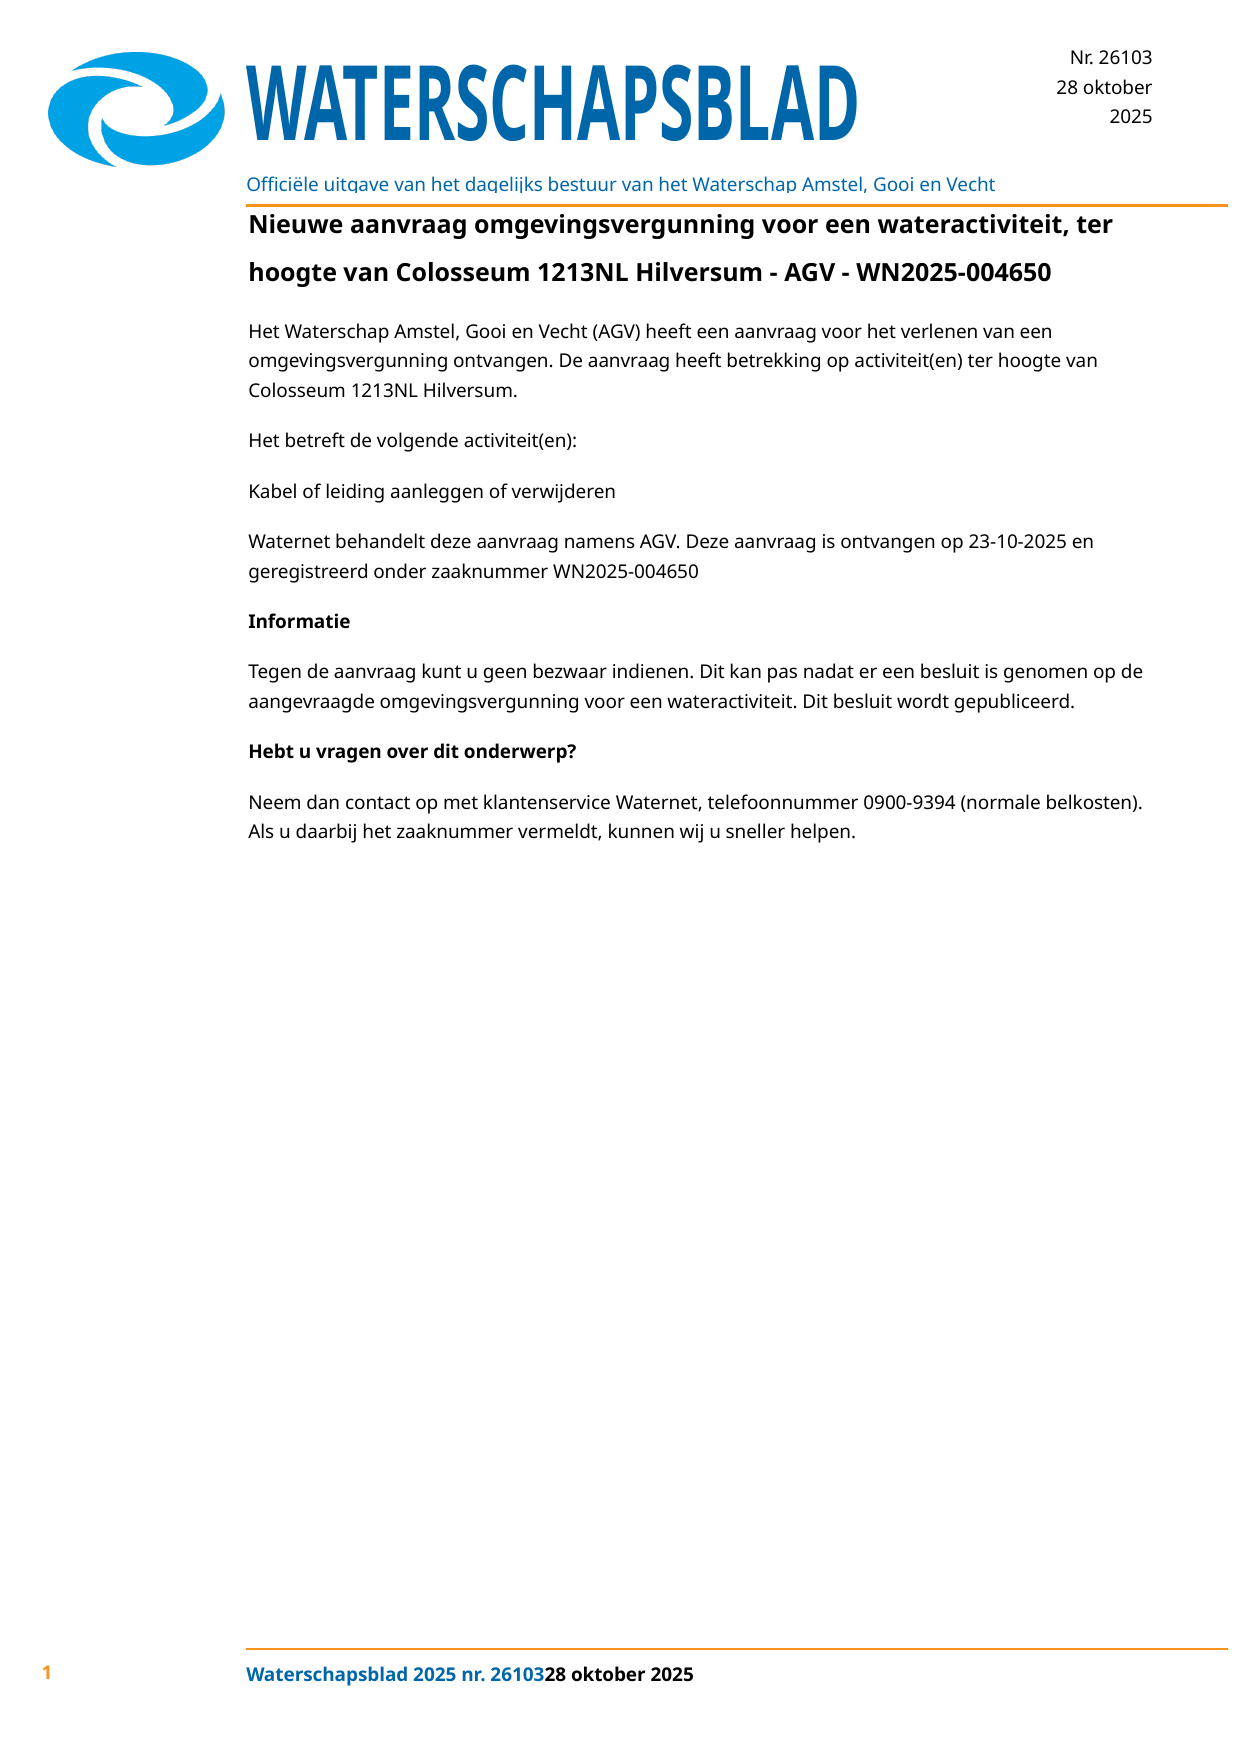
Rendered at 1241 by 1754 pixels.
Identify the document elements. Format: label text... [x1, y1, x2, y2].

text Waternet behandelt deze aanvraag namens AGV. Deze aanvraag is ontvangen op 23-10-2025 en geregistreerd onder zaaknummer WN2025-004650 [248, 528, 1152, 584]
text Tegen de aanvraag kunt u geen bezwaar indienen. Dit kan pas nadat er een besluit is genomen op de aangevraagde omgevingsvergunning voor een wateractiviteit. Dit besluit wordt gepubliceerd. [248, 659, 1152, 714]
text Informatie [248, 608, 1152, 634]
text Nieuwe aanvraag omgevingsvergunning voor een wateractiviteit, ter hoogte van Colosseum 1213NL Hilversum - AGV - WN2025-004650 [248, 207, 1152, 288]
text Hebt u vragen over dit onderwerp? [248, 739, 1152, 764]
picture [41, 47, 231, 172]
text Het betreft de volgende activiteit(en): [248, 427, 1152, 453]
text Neem dan contact op met klantenservice Waternet, telefoonnummer 0900-9394 (normale belkosten). Als u daarbij het zaaknummer vermeldt, kunnen wij u sneller helpen. [248, 789, 1152, 844]
text Het Waterschap Amstel, Gooi en Vecht (AGV) heeft een aanvraag voor het verlenen van een omgevingsvergunning ontvangen. De aanvraag heeft betrekking op activiteit(en) ter hoogte van Colosseum 1213NL Hilversum. [248, 318, 1152, 403]
text Kabel of leiding aanleggen of verwijderen [248, 478, 1152, 504]
